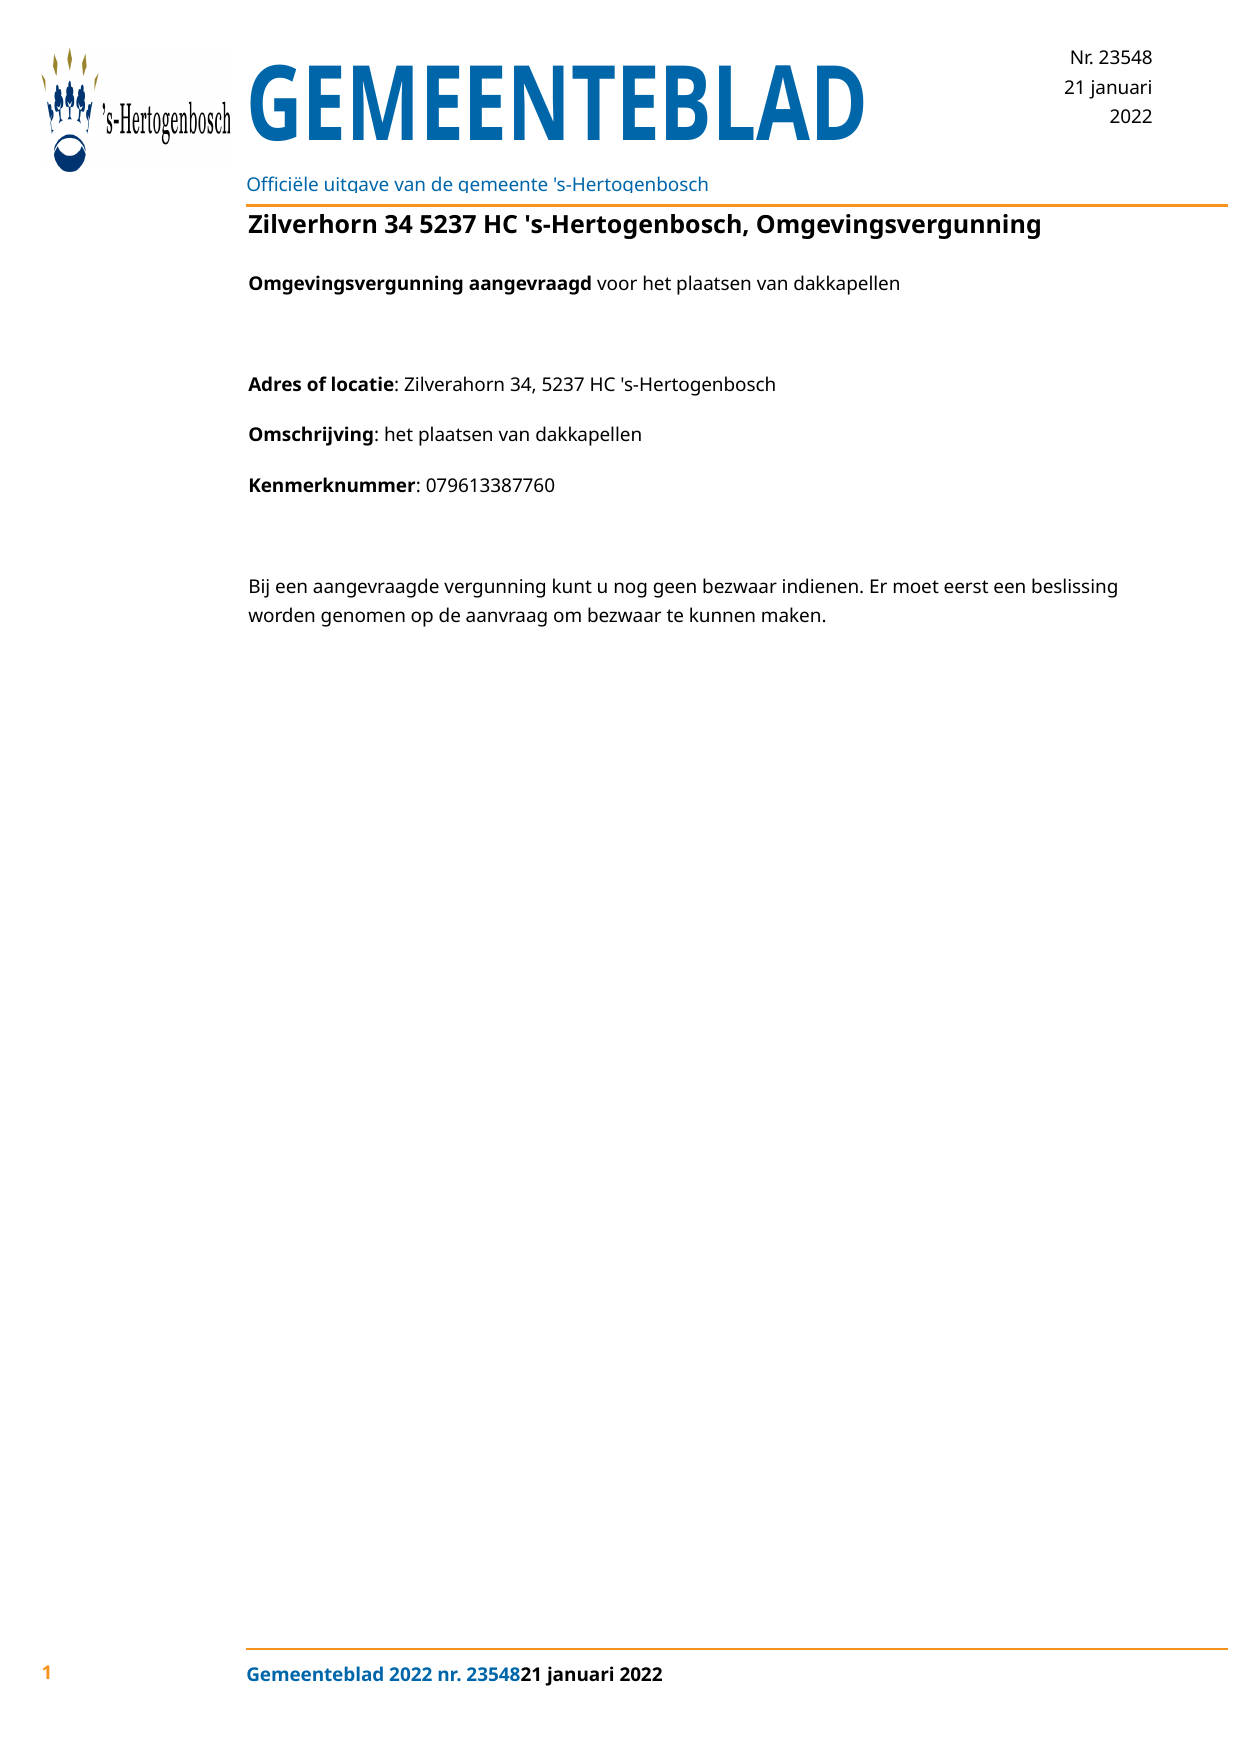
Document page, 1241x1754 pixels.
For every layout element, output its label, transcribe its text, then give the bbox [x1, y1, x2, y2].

text Bij een aangevraagde vergunning kunt u nog geen bezwaar indienen. Er moet eerst een beslissing worden genomen op de aanvraag om bezwaar te kunnen maken. [248, 573, 1152, 628]
text Omschrijving: het plaatsen van dakkapellen [248, 422, 1152, 447]
text Omgevingsvergunning aangevraagd voor het plaatsen van dakkapellen [248, 270, 1152, 296]
text Adres of locatie: Zilverahorn 34, 5237 HC 's-Hertogenbosch [248, 371, 1152, 397]
text Kenmerknummer: 079613387760 [248, 472, 1152, 498]
picture [41, 47, 231, 172]
text Zilverhorn 34 5237 HC 's-Hertogenbosch, Omgevingsvergunning [248, 207, 1152, 241]
